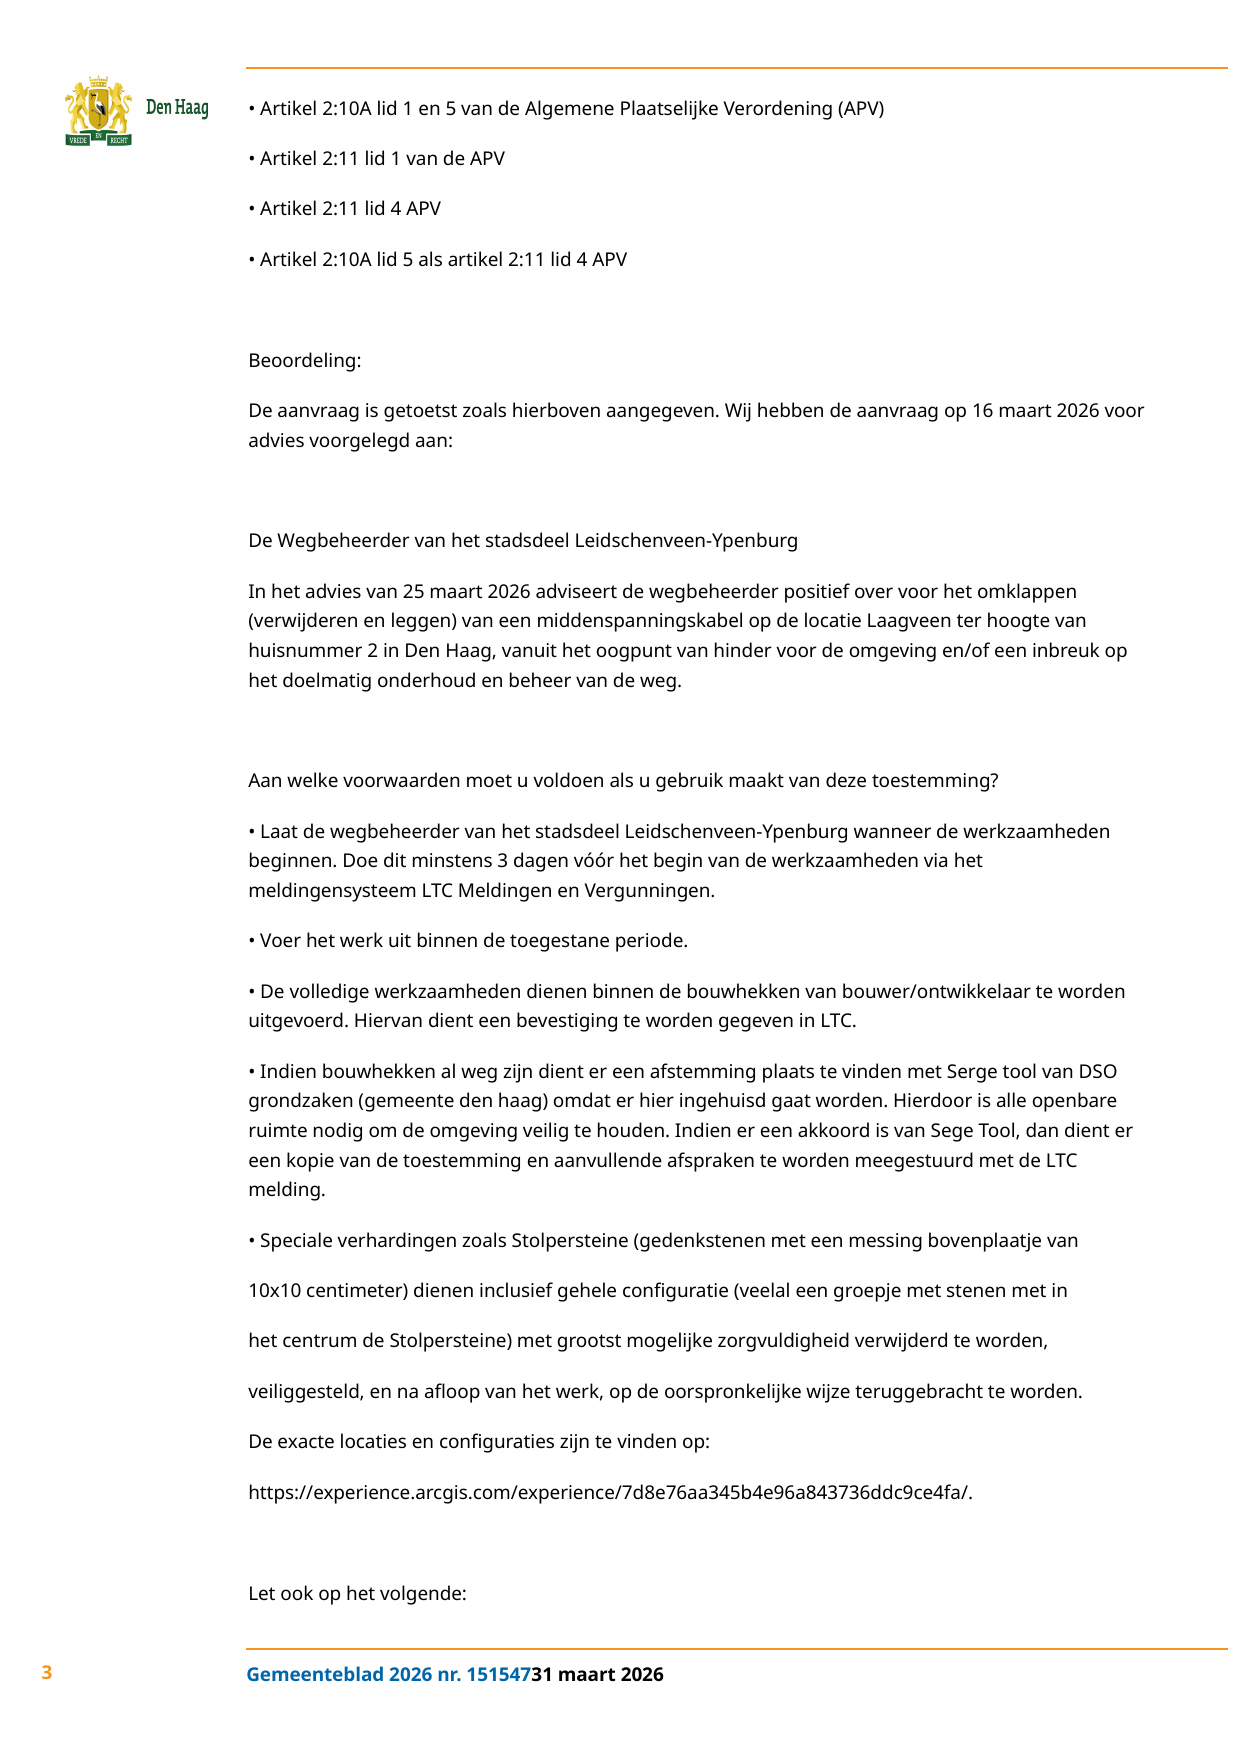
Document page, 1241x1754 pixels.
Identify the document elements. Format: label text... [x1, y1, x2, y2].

text • Indien bouwhekken al weg zijn dient er een afstemming plaats te vinden met Serge tool van DSO grondzaken (gemeente den haag) omdat er hier ingehuisd gaat worden. Hierdoor is alle openbare ruimte nodig om de omgeving veilig te houden. Indien er een akkoord is van Sege Tool, dan dient er een kopie van de toestemming en aanvullende afspraken te worden meegestuurd met de LTC melding. [248, 1058, 1152, 1202]
text • Artikel 2:10A lid 5 als artikel 2:11 lid 4 APV [248, 246, 1152, 272]
text • Speciale verhardingen zoals Stolpersteine (gedenkstenen met een messing bovenplaatje van [248, 1227, 1152, 1253]
text veiliggesteld, en na afloop van het werk, op de oorspronkelijke wijze teruggebracht te worden. [248, 1378, 1152, 1404]
text • Artikel 2:11 lid 1 van de APV [248, 145, 1152, 171]
text Beoordeling: [248, 347, 1152, 373]
text De exacte locaties en configuraties zijn te vinden op: [248, 1428, 1152, 1454]
text • Laat de wegbeheerder van het stadsdeel Leidschenveen-Ypenburg wanneer de werkzaamheden beginnen. Doe dit minstens 3 dagen vóór het begin van de werkzaamheden via het meldingensysteem LTC Meldingen en Vergunningen. [248, 818, 1152, 903]
text 10x10 centimeter) dienen inclusief gehele configuratie (veelal een groepje met stenen met in [248, 1277, 1152, 1303]
text De aanvraag is getoetst zoals hierboven aangegeven. Wij hebben de aanvraag op 16 maart 2026 voor advies voorgelegd aan: [248, 397, 1152, 453]
text het centrum de Stolpersteine) met grootst mogelijke zorgvuldigheid verwijderd te worden, [248, 1328, 1152, 1353]
text • Voer het werk uit binnen de toegestane periode. [248, 928, 1152, 953]
text • De volledige werkzaamheden dienen binnen de bouwhekken van bouwer/ontwikkelaar te worden uitgevoerd. Hiervan dient een bevestiging te worden gegeven in LTC. [248, 978, 1152, 1033]
text Let ook op het volgende: [248, 1580, 1152, 1606]
text De Wegbeheerder van het stadsdeel Leidschenveen-Ypenburg [248, 528, 1152, 553]
text https://experience.arcgis.com/experience/7d8e76aa345b4e96a843736ddc9ce4fa/. [248, 1479, 1152, 1505]
text In het advies van 25 maart 2026 adviseert de wegbeheerder positief over voor het omklappen (verwijderen en leggen) van een middenspanningskabel op de locatie Laagveen ter hoogte van huisnummer 2 in Den Haag, vanuit het oogpunt van hinder voor de omgeving en/of een inbreuk op het doelmatig onderhoud en beheer van de weg. [248, 578, 1152, 693]
picture [41, 47, 231, 172]
text • Artikel 2:11 lid 4 APV [248, 196, 1152, 221]
text • Artikel 2:10A lid 1 en 5 van de Algemene Plaatselijke Verordening (APV) [248, 95, 1152, 121]
text Aan welke voorwaarden moet u voldoen als u gebruik maakt van deze toestemming? [248, 768, 1152, 793]
